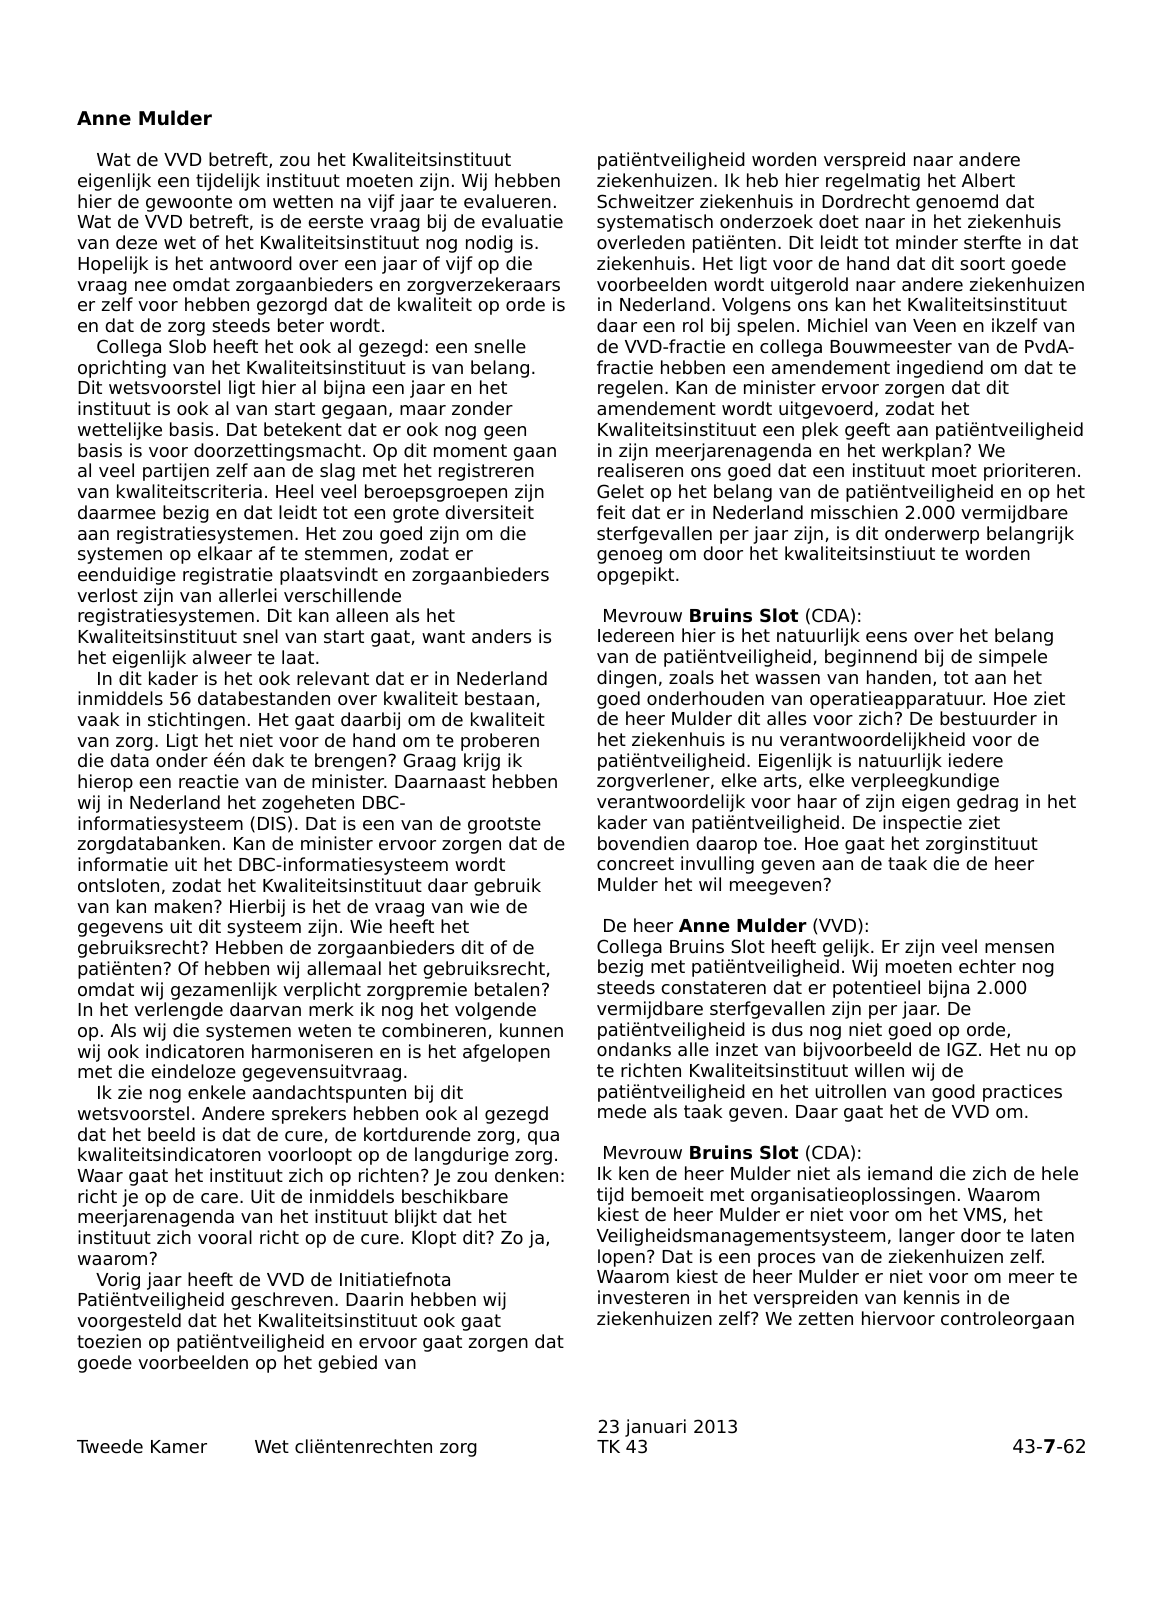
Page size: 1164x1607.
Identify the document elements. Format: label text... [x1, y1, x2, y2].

text patiëntveiligheid worden verspreid naar andere ziekenhuizen. Ik heb hier regelmatig het Albert Schweitzer ziekenhuis in Dordrecht genoemd dat systematisch onderzoek doet naar in het ziekenhuis overleden patiënten. Dit leidt tot minder sterfte in dat ziekenhuis. Het ligt voor de hand dat dit soort goede voorbeelden wordt uitgerold naar andere ziekenhuizen in Nederland. Volgens ons kan het Kwaliteitsinstituut daar een rol bij spelen. Michiel van Veen en ikzelf van de VVD-fractie en collega Bouwmeester van de PvdA-fractie hebben een amendement ingediend om dat te regelen. Kan de minister ervoor zorgen dat dit amendement wordt uitgevoerd, zodat het Kwaliteitsinstituut een plek geeft aan patiëntveiligheid in zijn meerjarenagenda en het werkplan? We realiseren ons goed dat een instituut moet prioriteren. Gelet op het belang van de patiëntveiligheid en op het feit dat er in Nederland misschien 2.000 vermijdbare sterfgevallen per jaar zijn, is dit onderwerp belangrijk genoeg om door het kwaliteitsinstiuut te worden opgepikt. [596, 150, 1087, 586]
text Collega Bruins Slot heeft gelijk. Er zijn veel mensen bezig met patiëntveiligheid. Wij moeten echter nog steeds constateren dat er potentieel bijna 2.000 vermijdbare sterfgevallen zijn per jaar. De patiëntveiligheid is dus nog niet goed op orde, ondanks alle inzet van bijvoorbeeld de IGZ. Het nu op te richten Kwaliteitsinstituut willen wij de patiëntveiligheid en het uitrollen van good practices mede als taak geven. Daar gaat het de VVD om. [596, 936, 1087, 1123]
text Wat de VVD betreft, zou het Kwaliteitsinstituut eigenlijk een tijdelijk instituut moeten zijn. Wij hebben hier de gewoonte om wetten na vijf jaar te evalueren. Wat de VVD betreft, is de eerste vraag bij de evaluatie van deze wet of het Kwaliteitsinstituut nog nodig is. Hopelijk is het antwoord over een jaar of vijf op die vraag nee omdat zorgaanbieders en zorgverzekeraars er zelf voor hebben gezorgd dat de kwaliteit op orde is en dat de zorg steeds beter wordt. [77, 150, 567, 337]
text Mevrouw Bruins Slot (CDA): [596, 606, 1087, 626]
text Collega Slob heeft het ook al gezegd: een snelle oprichting van het Kwaliteitsinstituut is van belang. Dit wetsvoorstel ligt hier al bijna een jaar en het instituut is ook al van start gegaan, maar zonder wettelijke basis. Dat betekent dat er ook nog geen basis is voor doorzettingsmacht. Op dit moment gaan al veel partijen zelf aan de slag met het registreren van kwaliteitscriteria. Heel veel beroepsgroepen zijn daarmee bezig en dat leidt tot een grote diversiteit aan registratiesystemen. Het zou goed zijn om die systemen op elkaar af te stemmen, zodat er eenduidige registratie plaatsvindt en zorgaanbieders verlost zijn van allerlei verschillende registratiesystemen. Dit kan alleen als het Kwaliteitsinstituut snel van start gaat, want anders is het eigenlijk alweer te laat. [77, 337, 567, 668]
text Mevrouw Bruins Slot (CDA): [596, 1143, 1087, 1164]
text De heer Anne Mulder (VVD): [596, 916, 1087, 936]
text Iedereen hier is het natuurlijk eens over het belang van de patiëntveiligheid, beginnend bij de simpele dingen, zoals het wassen van handen, tot aan het goed onderhouden van operatieapparatuur. Hoe ziet de heer Mulder dit alles voor zich? De bestuurder in het ziekenhuis is nu verantwoordelijkheid voor de patiëntveiligheid. Eigenlijk is natuurlijk iedere zorgverlener, elke arts, elke verpleegkundige verantwoordelijk voor haar of zijn eigen gedrag in het kader van patiëntveiligheid. De inspectie ziet bovendien daarop toe. Hoe gaat het zorginstituut concreet invulling geven aan de taak die de heer Mulder het wil meegeven? [596, 626, 1087, 896]
text In dit kader is het ook relevant dat er in Nederland inmiddels 56 databestanden over kwaliteit bestaan, vaak in stichtingen. Het gaat daarbij om de kwaliteit van zorg. Ligt het niet voor de hand om te proberen die data onder één dak te brengen? Graag krijg ik hierop een reactie van de minister. Daarnaast hebben wij in Nederland het zogeheten DBC-informatiesysteem (DIS). Dat is een van de grootste zorgdatabanken. Kan de minister ervoor zorgen dat de informatie uit het DBC-informatiesysteem wordt ontsloten, zodat het Kwaliteitsinstituut daar gebruik van kan maken? Hierbij is het de vraag van wie de gegevens uit dit systeem zijn. Wie heeft het gebruiksrecht? Hebben de zorgaanbieders dit of de patiënten? Of hebben wij allemaal het gebruiksrecht, omdat wij gezamenlijk verplicht zorgpremie betalen? In het verlengde daarvan merk ik nog het volgende op. Als wij die systemen weten te combineren, kunnen wij ook indicatoren harmoniseren en is het afgelopen met die eindeloze gegevensuitvraag. [77, 668, 567, 1083]
text Vorig jaar heeft de VVD de Initiatiefnota Patiëntveiligheid geschreven. Daarin hebben wij voorgesteld dat het Kwaliteitsinstituut ook gaat toezien op patiëntveiligheid en ervoor gaat zorgen dat goede voorbeelden op het gebied van [77, 1269, 567, 1373]
text Ik zie nog enkele aandachtspunten bij dit wetsvoorstel. Andere sprekers hebben ook al gezegd dat het beeld is dat de cure, de kortdurende zorg, qua kwaliteitsindicatoren voorloopt op de langdurige zorg. Waar gaat het instituut zich op richten? Je zou denken: richt je op de care. Uit de inmiddels beschikbare meerjarenagenda van het instituut blijkt dat het instituut zich vooral richt op de cure. Klopt dit? Zo ja, waarom? [77, 1083, 567, 1269]
text Ik ken de heer Mulder niet als iemand die zich de hele tijd bemoeit met organisatieoplossingen. Waarom kiest de heer Mulder er niet voor om het VMS, het Veiligheidsmanagementsysteem, langer door te laten lopen? Dat is een proces van de ziekenhuizen zelf. Waarom kiest de heer Mulder er niet voor om meer te investeren in het verspreiden van kennis in de ziekenhuizen zelf? We zetten hiervoor controleorgaan [596, 1164, 1087, 1329]
